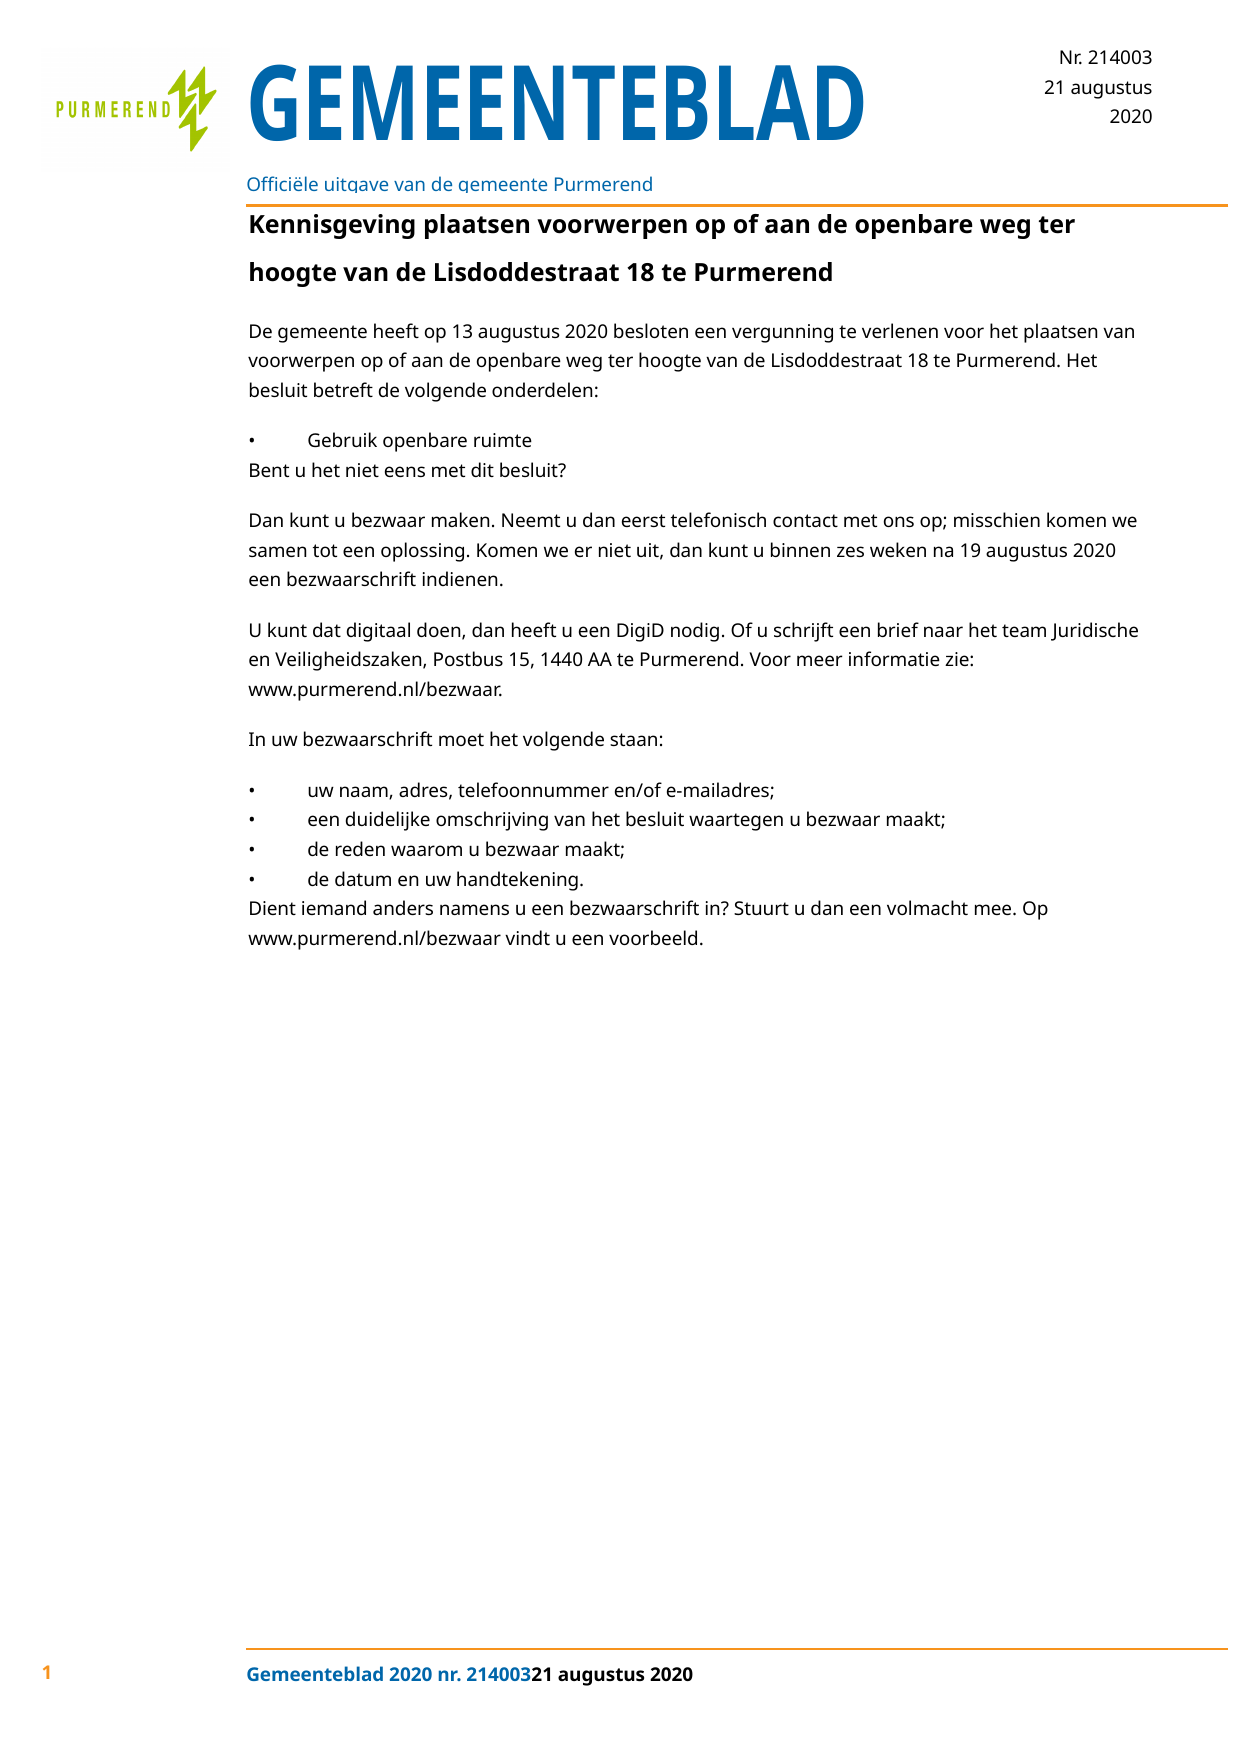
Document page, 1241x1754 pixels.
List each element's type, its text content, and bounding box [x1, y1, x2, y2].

text Dan kunt u bezwaar maken. Neemt u dan eerst telefonisch contact met ons op; misschien komen we samen tot een oplossing. Komen we er niet uit, dan kunt u binnen zes weken na 19 augustus 2020 een bezwaarschrift indienen. [248, 507, 1152, 592]
text In uw bezwaarschrift moet het volgende staan: [248, 727, 1152, 752]
list Gebruik openbare ruimte [248, 427, 1152, 453]
text U kunt dat digitaal doen, dan heeft u een DigiD nodig. Of u schrijft een brief naar het team Juridische en Veiligheidszaken, Postbus 15, 1440 AA te Purmerend. Voor meer informatie zie: www.purmerend.nl/bezwaar. [248, 617, 1152, 702]
picture [41, 47, 231, 172]
text Dient iemand anders namens u een bezwaarschrift in? Stuurt u dan een volmacht mee. Op www.purmerend.nl/bezwaar vindt u een voorbeeld. [248, 895, 1152, 951]
text Bent u het niet eens met dit besluit? [248, 457, 1152, 483]
list een duidelijke omschrijving van het besluit waartegen u bezwaar maakt; [248, 807, 1152, 832]
text De gemeente heeft op 13 augustus 2020 besloten een vergunning te verlenen voor het plaatsen van voorwerpen op of aan de openbare weg ter hoogte van de Lisdoddestraat 18 te Purmerend. Het besluit betreft de volgende onderdelen: [248, 318, 1152, 403]
list de datum en uw handtekening. [248, 866, 1152, 892]
list de reden waarom u bezwaar maakt; [248, 836, 1152, 862]
list uw naam, adres, telefoonnummer en/of e-mailadres; [248, 777, 1152, 803]
text Kennisgeving plaatsen voorwerpen op of aan de openbare weg ter hoogte van de Lisdoddestraat 18 te Purmerend [248, 207, 1152, 288]
